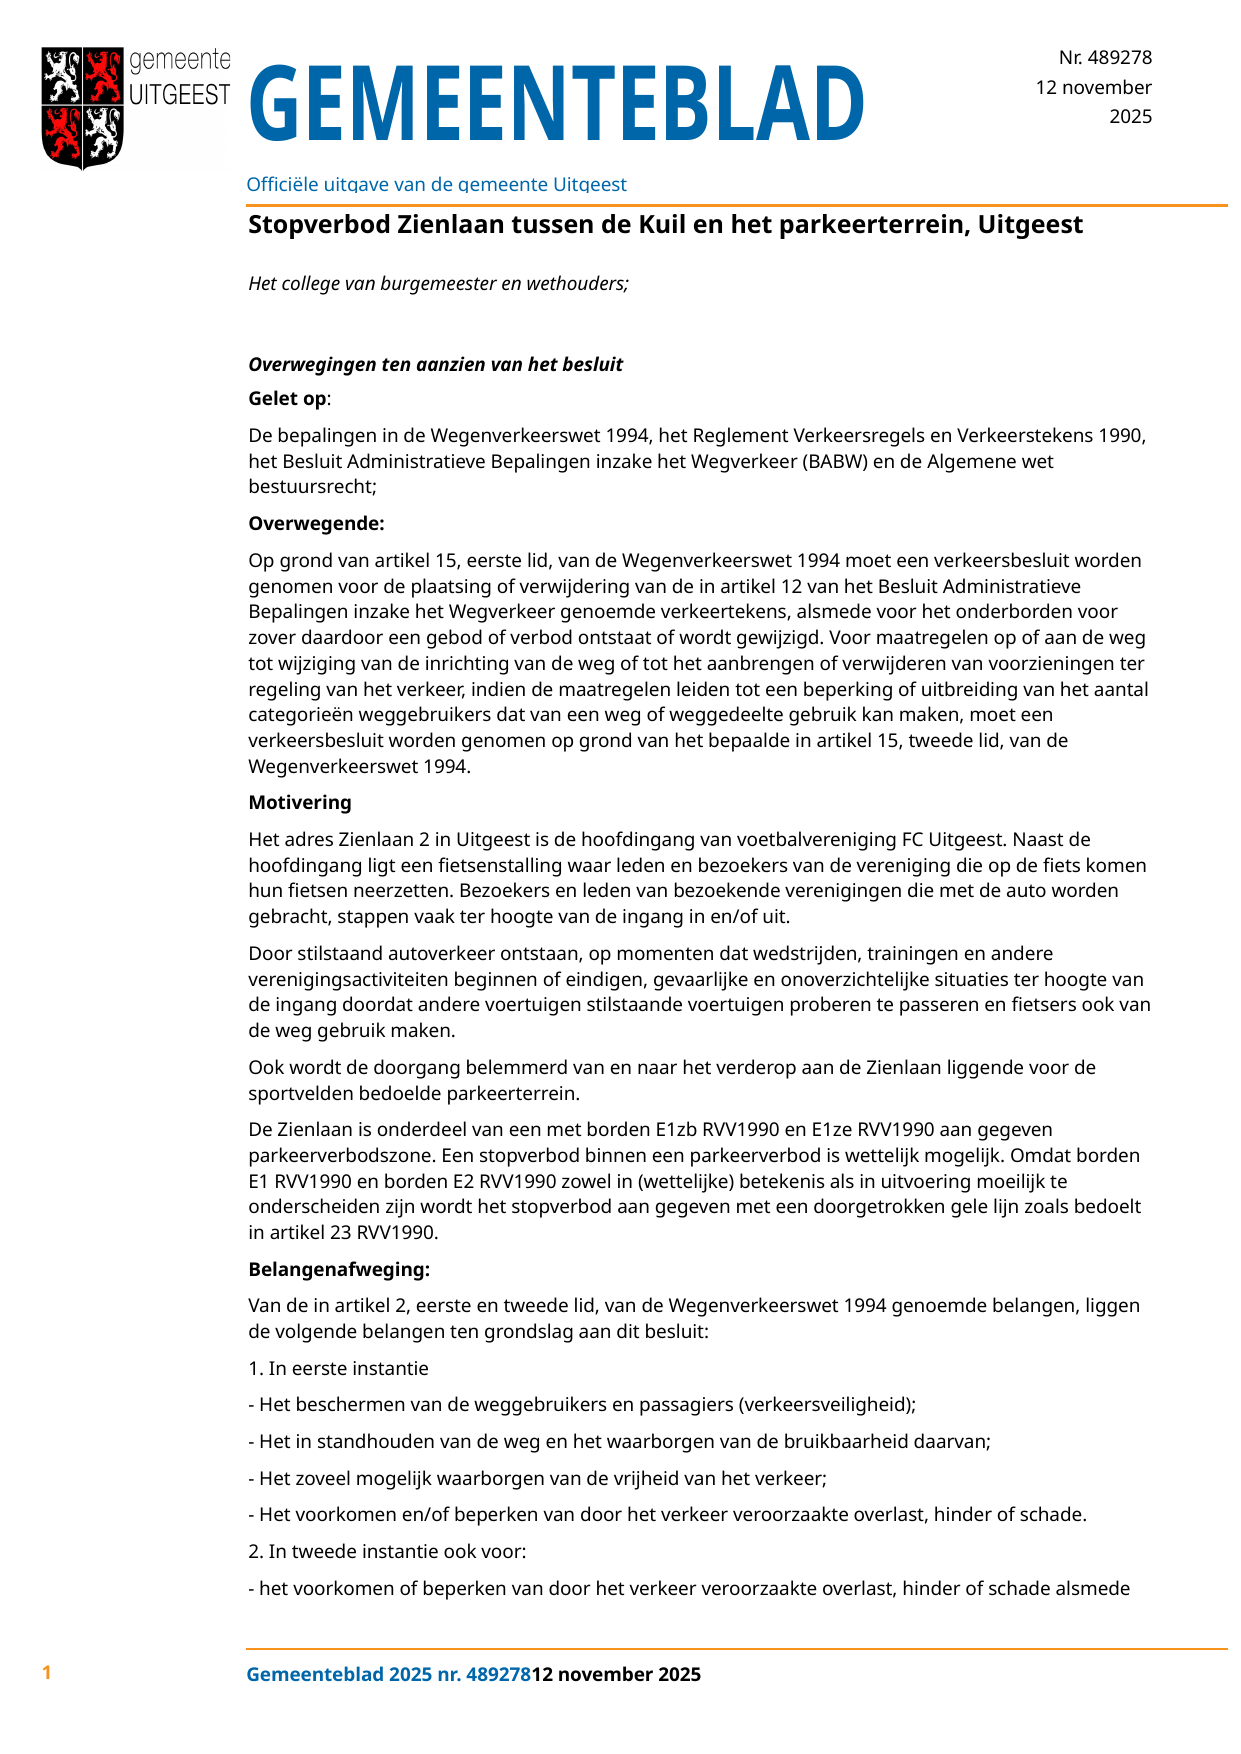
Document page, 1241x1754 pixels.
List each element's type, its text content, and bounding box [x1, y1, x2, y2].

text 2. In tweede instantie ook voor: [248, 1538, 1152, 1564]
text Overwegingen ten aanzien van het besluit [248, 352, 1152, 377]
text Van de in artikel 2, eerste en tweede lid, van de Wegenverkeerswet 1994 genoemde belangen, liggen de volgende belangen ten grondslag aan dit besluit: [248, 1293, 1152, 1344]
text - Het zoveel mogelijk waarborgen van de vrijheid van het verkeer; [248, 1465, 1152, 1491]
text - het voorkomen of beperken van door het verkeer veroorzaakte overlast, hinder of schade alsmede [248, 1575, 1152, 1601]
text - Het beschermen van de weggebruikers en passagiers (verkeersveiligheid); [248, 1392, 1152, 1417]
text Motivering [248, 789, 1152, 815]
text Gelet op: [248, 386, 1152, 411]
text - Het in standhouden van de weg en het waarborgen van de bruikbaarheid daarvan; [248, 1428, 1152, 1454]
picture [41, 47, 231, 172]
text Stopverbod Zienlaan tussen de Kuil en het parkeerterrein, Uitgeest [248, 207, 1152, 241]
text De Zienlaan is onderdeel van een met borden E1zb RVV1990 en E1ze RVV1990 aan gegeven parkeerverbodszone. Een stopverbod binnen een parkeerverbod is wettelijk mogelijk. Omdat borden E1 RVV1990 en borden E2 RVV1990 zowel in (wettelijke) betekenis als in uitvoering moeilijk te onderscheiden zijn wordt het stopverbod aan gegeven met een doorgetrokken gele lijn zoals bedoelt in artikel 23 RVV1990. [248, 1116, 1152, 1245]
text De bepalingen in de Wegenverkeerswet 1994, het Reglement Verkeersregels en Verkeerstekens 1990, het Besluit Administratieve Bepalingen inzake het Wegverkeer (BABW) en de Algemene wet bestuursrecht; [248, 422, 1152, 499]
text - Het voorkomen en/of beperken van door het verkeer veroorzaakte overlast, hinder of schade. [248, 1502, 1152, 1527]
text 1. In eerste instantie [248, 1355, 1152, 1381]
text Door stilstaand autoverkeer ontstaan, op momenten dat wedstrijden, trainingen en andere verenigingsactiviteiten beginnen of eindigen, gevaarlijke en onoverzichtelijke situaties ter hoogte van de ingang doordat andere voertuigen stilstaande voertuigen proberen te passeren en fietsers ook van de weg gebruik maken. [248, 940, 1152, 1043]
text Op grond van artikel 15, eerste lid, van de Wegenverkeerswet 1994 moet een verkeersbesluit worden genomen voor de plaatsing of verwijdering van de in artikel 12 van het Besluit Administratieve Bepalingen inzake het Wegverkeer genoemde verkeertekens, alsmede voor het onderborden voor zover daardoor een gebod of verbod ontstaat of wordt gewijzigd. Voor maatregelen op of aan de weg tot wijziging van de inrichting van de weg of tot het aanbrengen of verwijderen van voorzieningen ter regeling van het verkeer, indien de maatregelen leiden tot een beperking of uitbreiding van het aantal categorieën weggebruikers dat van een weg of weggedeelte gebruik kan maken, moet een verkeersbesluit worden genomen op grond van het bepaalde in artikel 15, tweede lid, van de Wegenverkeerswet 1994. [248, 547, 1152, 779]
text Ook wordt de doorgang belemmerd van en naar het verderop aan de Zienlaan liggende voor de sportvelden bedoelde parkeerterrein. [248, 1054, 1152, 1105]
text Belangenafweging: [248, 1256, 1152, 1282]
text Overwegende: [248, 510, 1152, 536]
text Het college van burgemeester en wethouders; [248, 270, 1152, 296]
text Het adres Zienlaan 2 in Uitgeest is de hoofdingang van voetbalvereniging FC Uitgeest. Naast de hoofdingang ligt een fietsenstalling waar leden en bezoekers van de vereniging die op de fiets komen hun fietsen neerzetten. Bezoekers en leden van bezoekende verenigingen die met de auto worden gebracht, stappen vaak ter hoogte van de ingang in en/of uit. [248, 826, 1152, 929]
